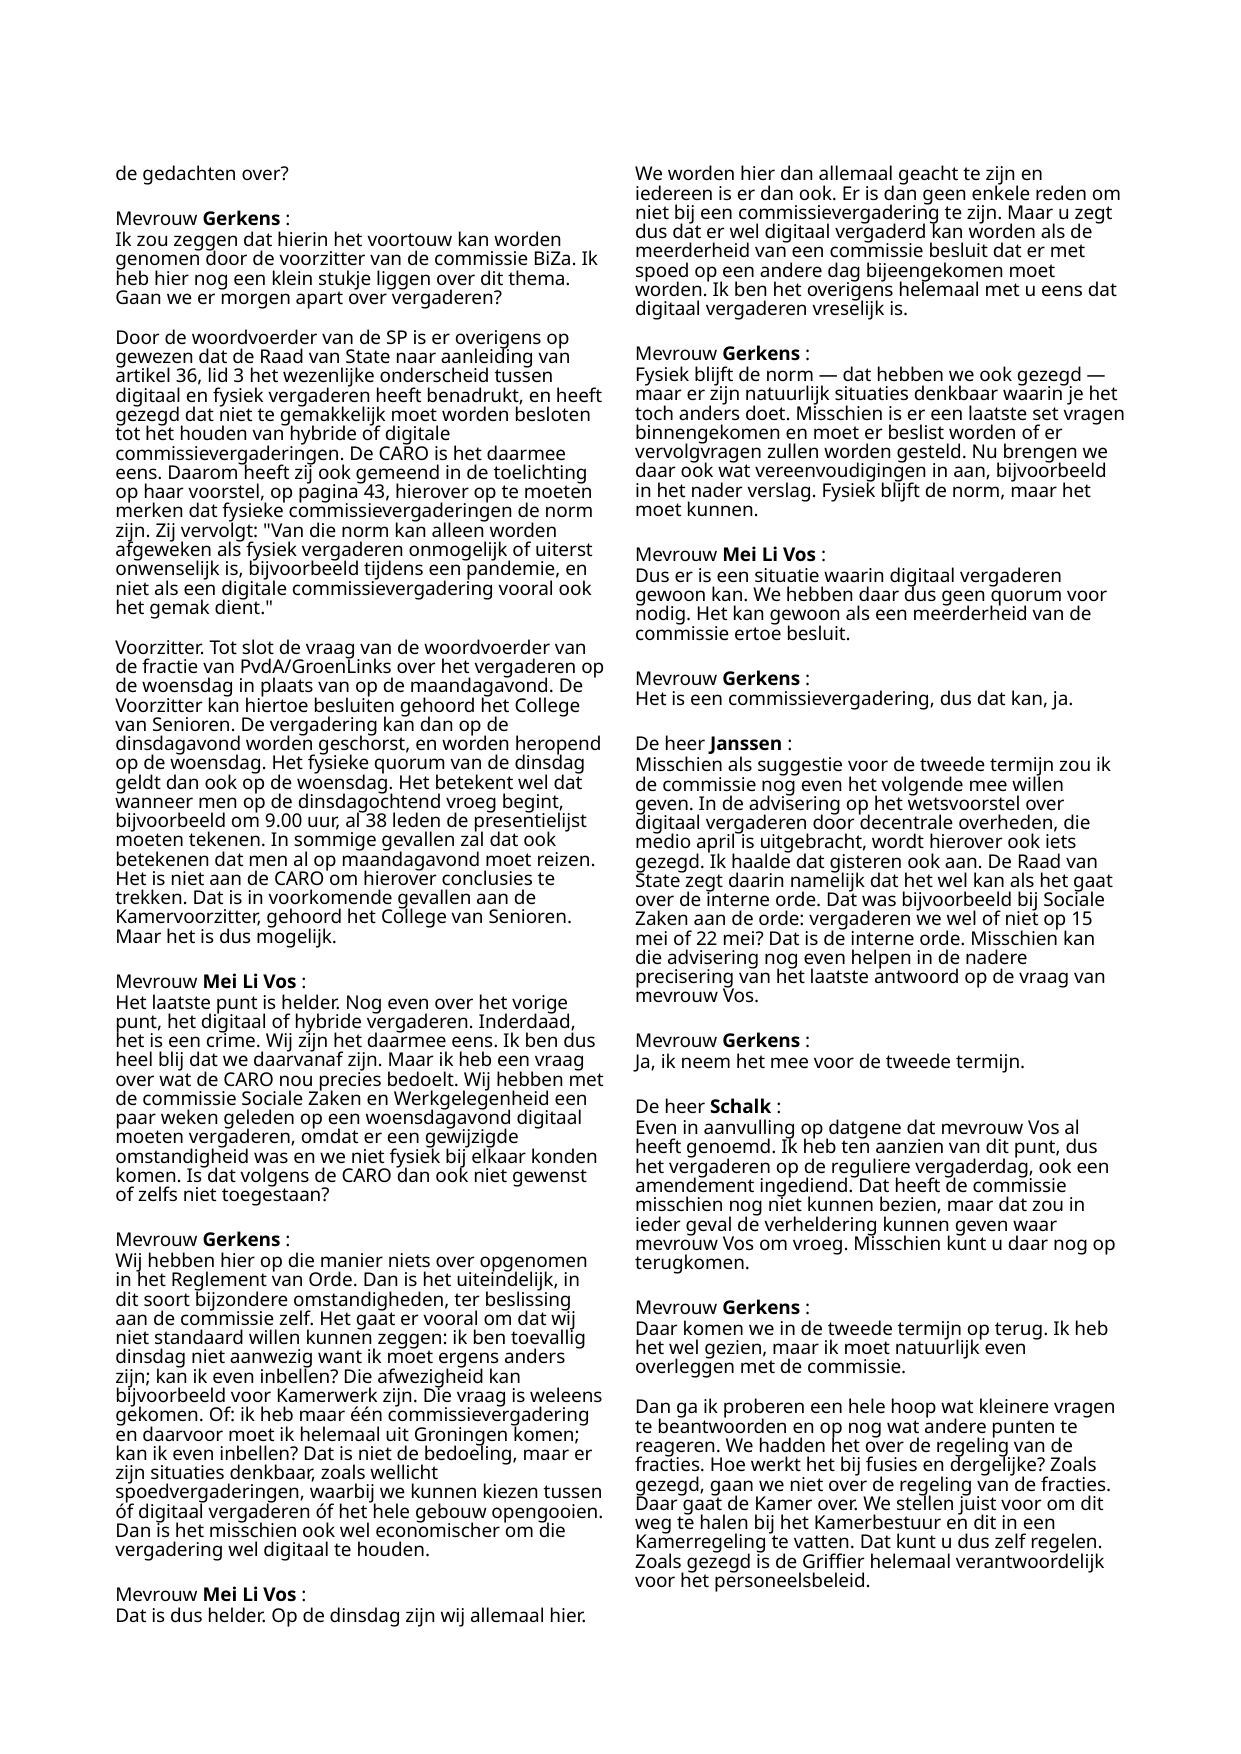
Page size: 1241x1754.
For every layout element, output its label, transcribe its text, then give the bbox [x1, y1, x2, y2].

text Ja, ik neem het mee voor de tweede termijn. [635, 1053, 1125, 1073]
text Het is een commissievergadering, dus dat kan, ja. [635, 690, 1125, 710]
text We worden hier dan allemaal geacht te zijn en iedereen is er dan ook. Er is dan geen enkele reden om niet bij een commissievergadering te zijn. Maar u zegt dus dat er wel digitaal vergaderd kan worden als de meerderheid van een commissie besluit dat er met spoed op een andere dag bijeengekomen moet worden. Ik ben het overigens helemaal met u eens dat digitaal vergaderen vreselijk is. [635, 165, 1125, 319]
text Even in aanvulling op datgene dat mevrouw Vos al heeft genoemd. Ik heb ten aanzien van dit punt, dus het vergaderen op de reguliere vergaderdag, ook een amendement ingediend. Dat heeft de commissie misschien nog niet kunnen bezien, maar dat zou in ieder geval de verheldering kunnen geven waar mevrouw Vos om vroeg. Misschien kunt u daar nog op terugkomen. [635, 1119, 1125, 1273]
text Mevrouw Mei Li Vos : [115, 1581, 605, 1607]
text Mevrouw Gerkens : [115, 205, 605, 231]
text Dat is dus helder. Op de dinsdag zijn wij allemaal hier. [115, 1607, 605, 1626]
text Wij hebben hier op die manier niets over opgenomen in het Reglement van Orde. Dan is het uiteindelijk, in dit soort bijzondere omstandigheden, ter beslissing aan de commissie zelf. Het gaat er vooral om dat wij niet standaard willen kunnen zeggen: ik ben toevallig dinsdag niet aanwezig want ik moet ergens anders zijn; kan ik even inbellen? Die afwezigheid kan bijvoorbeeld voor Kamerwerk zijn. Die vraag is weleens gekomen. Of: ik heb maar één commissievergadering en daarvoor moet ik helemaal uit Groningen komen; kan ik even inbellen? Dat is niet de bedoeling, maar er zijn situaties denkbaar, zoals wellicht spoedvergaderingen, waarbij we kunnen kiezen tussen óf digitaal vergaderen óf het hele gebouw opengooien. Dan is het misschien ook wel economischer om die vergadering wel digitaal te houden. [115, 1252, 605, 1561]
text Fysiek blijft de norm — dat hebben we ook gezegd — maar er zijn natuurlijk situaties denkbaar waarin je het toch anders doet. Misschien is er een laatste set vragen binnengekomen en moet er beslist worden of er vervolgvragen zullen worden gesteld. Nu brengen we daar ook wat vereenvoudigingen in aan, bijvoorbeeld in het nader verslag. Fysiek blijft de norm, maar het moet kunnen. [635, 366, 1125, 520]
text Mevrouw Mei Li Vos : [115, 968, 605, 994]
text Mevrouw Gerkens : [635, 1294, 1125, 1320]
text Daar komen we in de tweede termijn op terug. Ik heb het wel gezien, maar ik moet natuurlijk even overleggen met de commissie. [635, 1320, 1125, 1378]
text Mevrouw Mei Li Vos : [635, 541, 1125, 567]
text Voorzitter. Tot slot de vraag van de woordvoerder van de fractie van PvdA/GroenLinks over het vergaderen op de woensdag in plaats van op de maandagavond. De Voorzitter kan hiertoe besluiten gehoord het College van Senioren. De vergadering kan dan op de dinsdagavond worden geschorst, en worden heropend op de woensdag. Het fysieke quorum van de dinsdag geldt dan ook op de woensdag. Het betekent wel dat wanneer men op de dinsdagochtend vroeg begint, bijvoorbeeld om 9.00 uur, al 38 leden de presentielijst moeten tekenen. In sommige gevallen zal dat ook betekenen dat men al op maandagavond moet reizen. Het is niet aan de CARO om hierover conclusies te trekken. Dat is in voorkomende gevallen aan de Kamervoorzitter, gehoord het College van Senioren. Maar het is dus mogelijk. [115, 639, 605, 947]
text Mevrouw Gerkens : [115, 1226, 605, 1252]
text Ik zou zeggen dat hierin het voortouw kan worden genomen door de voorzitter van de commissie BiZa. Ik heb hier nog een klein stukje liggen over dit thema. Gaan we er morgen apart over vergaderen? [115, 231, 605, 308]
text Misschien als suggestie voor de tweede termijn zou ik de commissie nog even het volgende mee willen geven. In de advisering op het wetsvoorstel over digitaal vergaderen door decentrale overheden, die medio april is uitgebracht, wordt hierover ook iets gezegd. Ik haalde dat gisteren ook aan. De Raad van State zegt daarin namelijk dat het wel kan als het gaat over de interne orde. Dat was bijvoorbeeld bij Sociale Zaken aan de orde: vergaderen we wel of niet op 15 mei of 22 mei? Dat is de interne orde. Misschien kan die advisering nog even helpen in de nadere precisering van het laatste antwoord op de vraag van mevrouw Vos. [635, 756, 1125, 1007]
text De heer Schalk : [635, 1093, 1125, 1119]
text Mevrouw Gerkens : [635, 665, 1125, 690]
text De heer Janssen : [635, 731, 1125, 756]
text Het laatste punt is helder. Nog even over het vorige punt, het digitaal of hybride vergaderen. Inderdaad, het is een crime. Wij zijn het daarmee eens. Ik ben dus heel blij dat we daarvanaf zijn. Maar ik heb een vraag over wat de CARO nou precies bedoelt. Wij hebben met de commissie Sociale Zaken en Werkgelegenheid een paar weken geleden op een woensdagavond digitaal moeten vergaderen, omdat er een gewijzigde omstandigheid was en we niet fysiek bij elkaar konden komen. Is dat volgens de CARO dan ook niet gewenst of zelfs niet toegestaan? [115, 994, 605, 1206]
text Door de woordvoerder van de SP is er overigens op gewezen dat de Raad van State naar aanleiding van artikel 36, lid 3 het wezenlijke onderscheid tussen digitaal en fysiek vergaderen heeft benadrukt, en heeft gezegd dat niet te gemakkelijk moet worden besloten tot het houden van hybride of digitale commissievergaderingen. De CARO is het daarmee eens. Daarom heeft zij ook gemeend in de toelichting op haar voorstel, op pagina 43, hierover op te moeten merken dat fysieke commissievergaderingen de norm zijn. Zij vervolgt: "Van die norm kan alleen worden afgeweken als fysiek vergaderen onmogelijk of uiterst onwenselijk is, bijvoorbeeld tijdens een pandemie, en niet als een digitale commissievergadering vooral ook het gemak dient." [115, 329, 605, 618]
text Mevrouw Gerkens : [635, 1028, 1125, 1053]
text de gedachten over? [115, 165, 605, 184]
text Dan ga ik proberen een hele hoop wat kleinere vragen te beantwoorden en op nog wat andere punten te reageren. We hadden het over de regeling van de fracties. Hoe werkt het bij fusies en dergelijke? Zoals gezegd, gaan we niet over de regeling van de fracties. Daar gaat de Kamer over. We stellen juist voor om dit weg te halen bij het Kamerbestuur en dit in een Kamerregeling te vatten. Dat kunt u dus zelf regelen. Zoals gezegd is de Griffier helemaal verantwoordelijk voor het personeelsbeleid. [635, 1398, 1125, 1591]
text Dus er is een situatie waarin digitaal vergaderen gewoon kan. We hebben daar dus geen quorum voor nodig. Het kan gewoon als een meerderheid van de commissie ertoe besluit. [635, 567, 1125, 644]
text Mevrouw Gerkens : [635, 340, 1125, 366]
